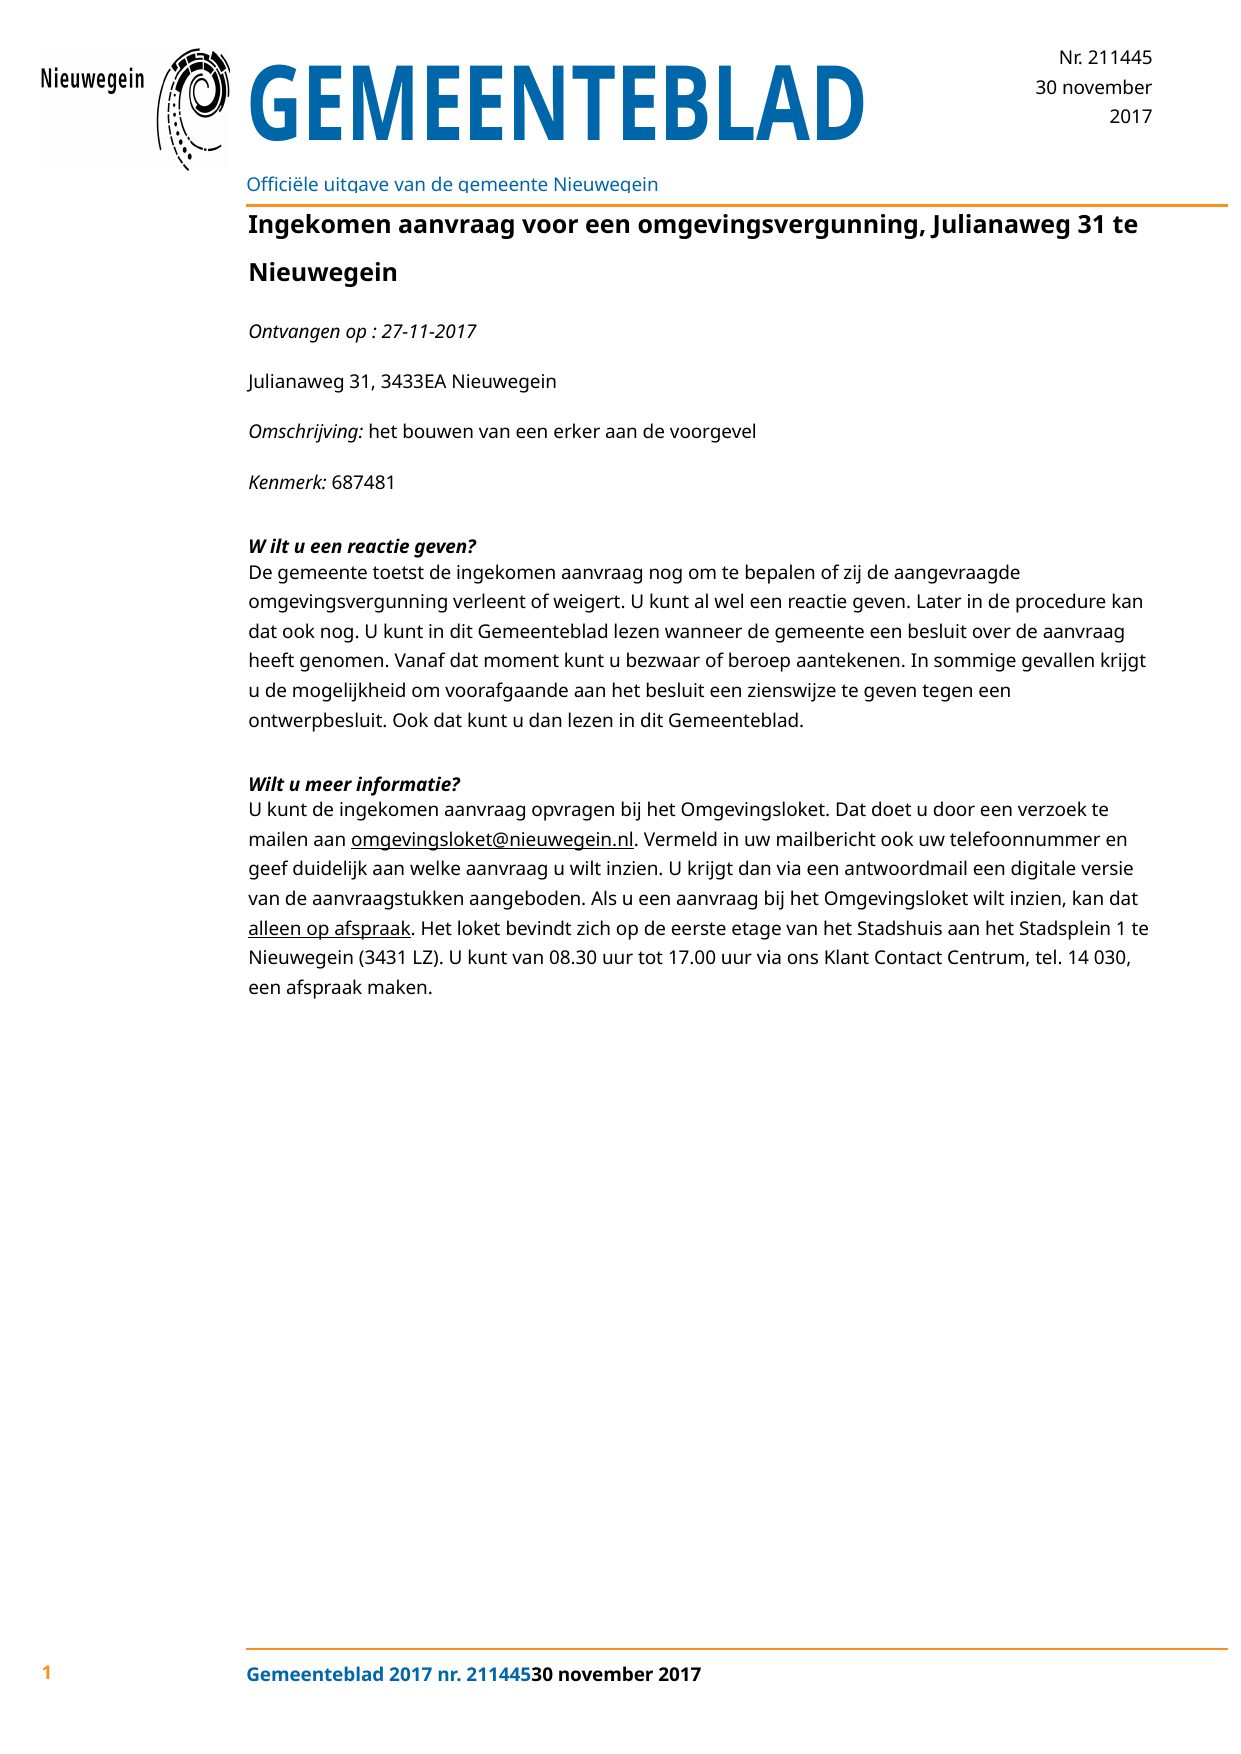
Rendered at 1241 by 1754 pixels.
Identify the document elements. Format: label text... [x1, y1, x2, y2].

text Wilt u meer informatie? [248, 771, 1152, 796]
picture [41, 47, 231, 172]
text Omschrijving: het bouwen van een erker aan de voorgevel [248, 419, 1152, 444]
text U kunt de ingekomen aanvraag opvragen bij het Omgevingsloket. Dat doet u door een verzoek te mailen aan omgevingsloket@nieuwegein.nl. Vermeld in uw mailbericht ook uw telefoonnummer en geef duidelijk aan welke aanvraag u wilt inzien. U krijgt dan via een antwoordmail een digitale versie van de aanvraagstukken aangeboden. Als u een aanvraag bij het Omgevingsloket wilt inzien, kan dat alleen op afspraak. Het loket bevindt zich op de eerste etage van het Stadshuis aan het Stadsplein 1 te Nieuwegein (3431 LZ). U kunt van 08.30 uur tot 17.00 uur via ons Klant Contact Centrum, tel. 14 030, een afspraak maken. [248, 796, 1152, 1000]
text Ontvangen op : 27-11-2017 [248, 318, 1152, 344]
text W ilt u een reactie geven? [248, 533, 1152, 559]
text Kenmerk: 687481 [248, 469, 1152, 495]
text De gemeente toetst de ingekomen aanvraag nog om te bepalen of zij de aangevraagde omgevingsvergunning verleent of weigert. U kunt al wel een reactie geven. Later in de procedure kan dat ook nog. U kunt in dit Gemeenteblad lezen wanneer de gemeente een besluit over de aanvraag heeft genomen. Vanaf dat moment kunt u bezwaar of beroep aantekenen. In sommige gevallen krijgt u de mogelijkheid om voorafgaande aan het besluit een zienswijze te geven tegen een ontwerpbesluit. Ook dat kunt u dan lezen in dit Gemeenteblad. [248, 559, 1152, 732]
text Ingekomen aanvraag voor een omgevingsvergunning, Julianaweg 31 te Nieuwegein [248, 207, 1152, 288]
text Julianaweg 31, 3433EA Nieuwegein [248, 368, 1152, 394]
